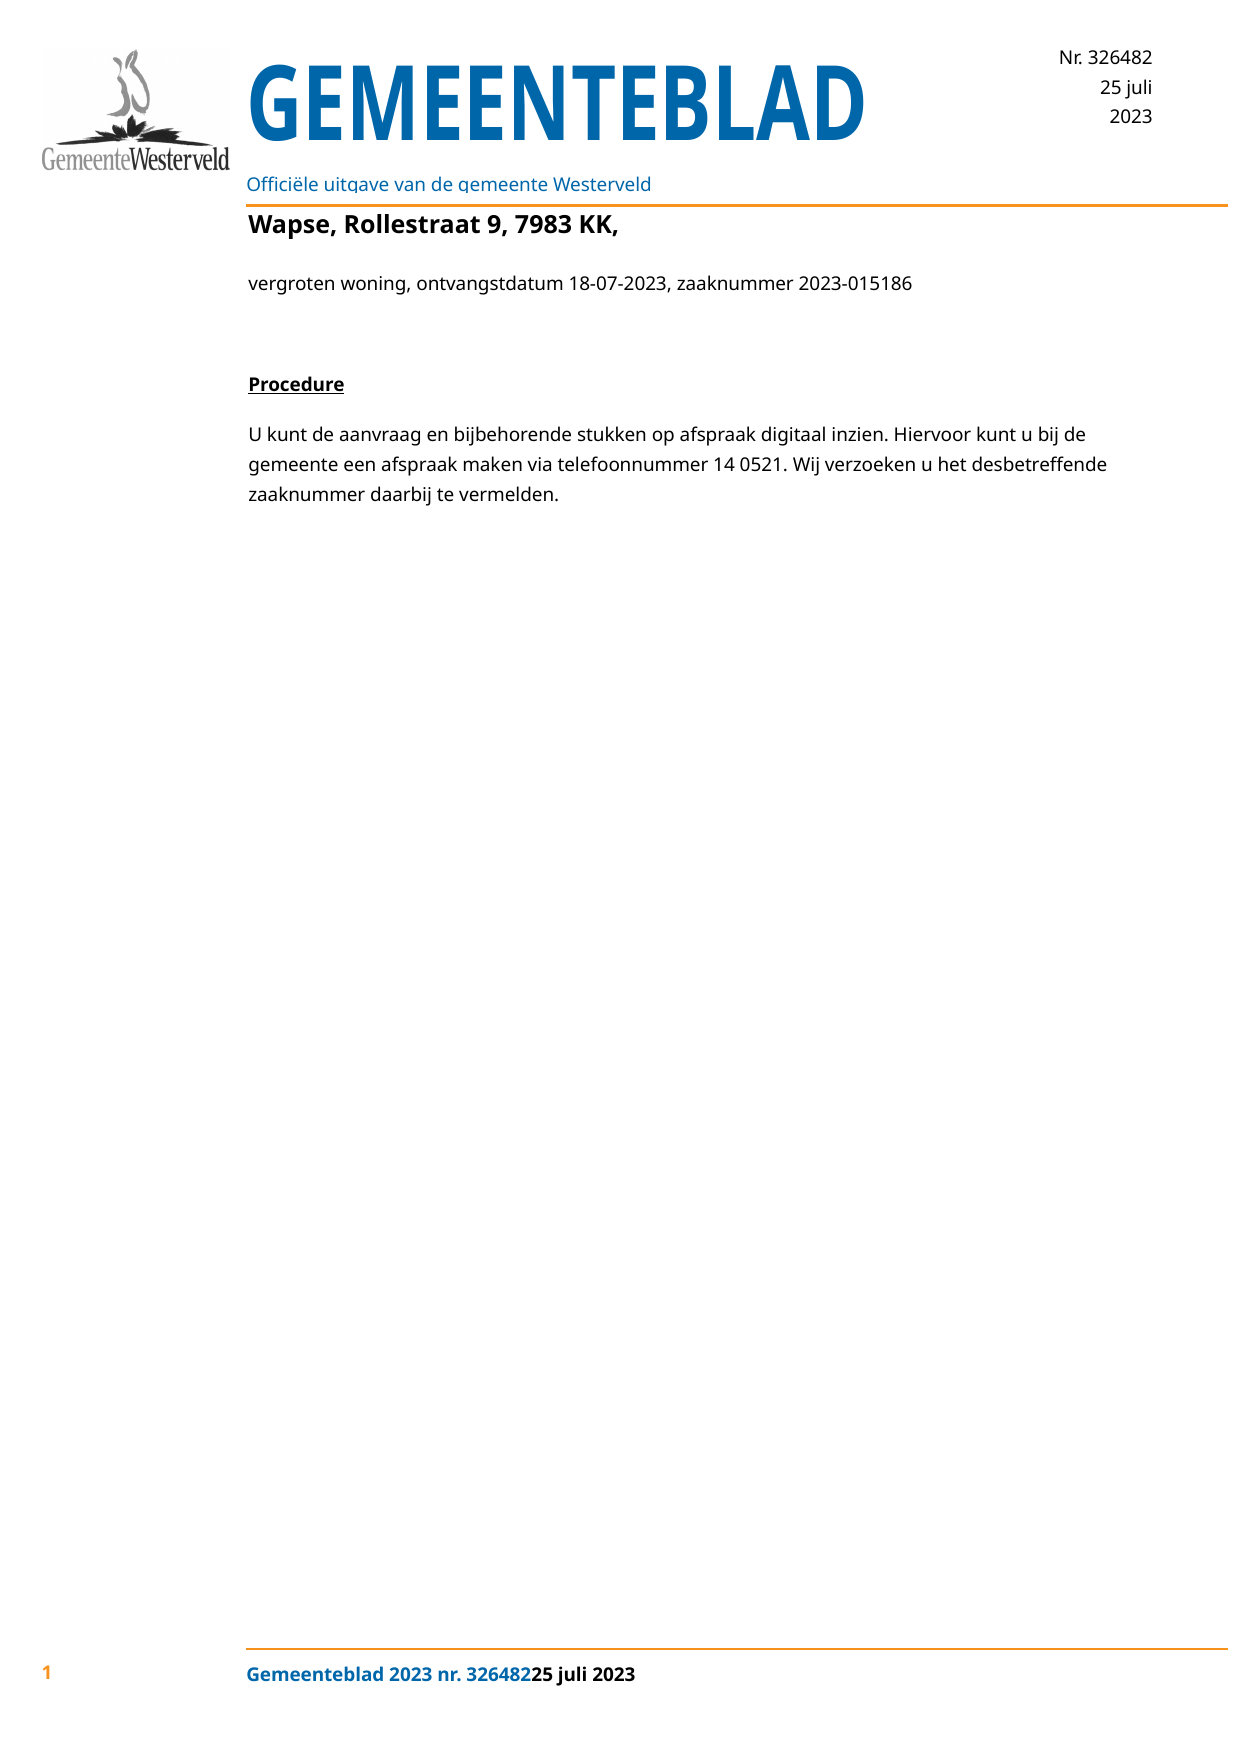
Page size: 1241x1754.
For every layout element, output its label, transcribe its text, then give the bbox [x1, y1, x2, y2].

text vergroten woning, ontvangstdatum 18-07-2023, zaaknummer 2023-015186 [248, 270, 1152, 296]
picture [41, 47, 231, 172]
text U kunt de aanvraag en bijbehorende stukken op afspraak digitaal inzien. Hiervoor kunt u bij de gemeente een afspraak maken via telefoonnummer 14 0521. Wij verzoeken u het desbetreffende zaaknummer daarbij te vermelden. [248, 422, 1152, 506]
text Wapse, Rollestraat 9, 7983 KK, [248, 207, 1152, 241]
text Procedure [248, 371, 1152, 397]
